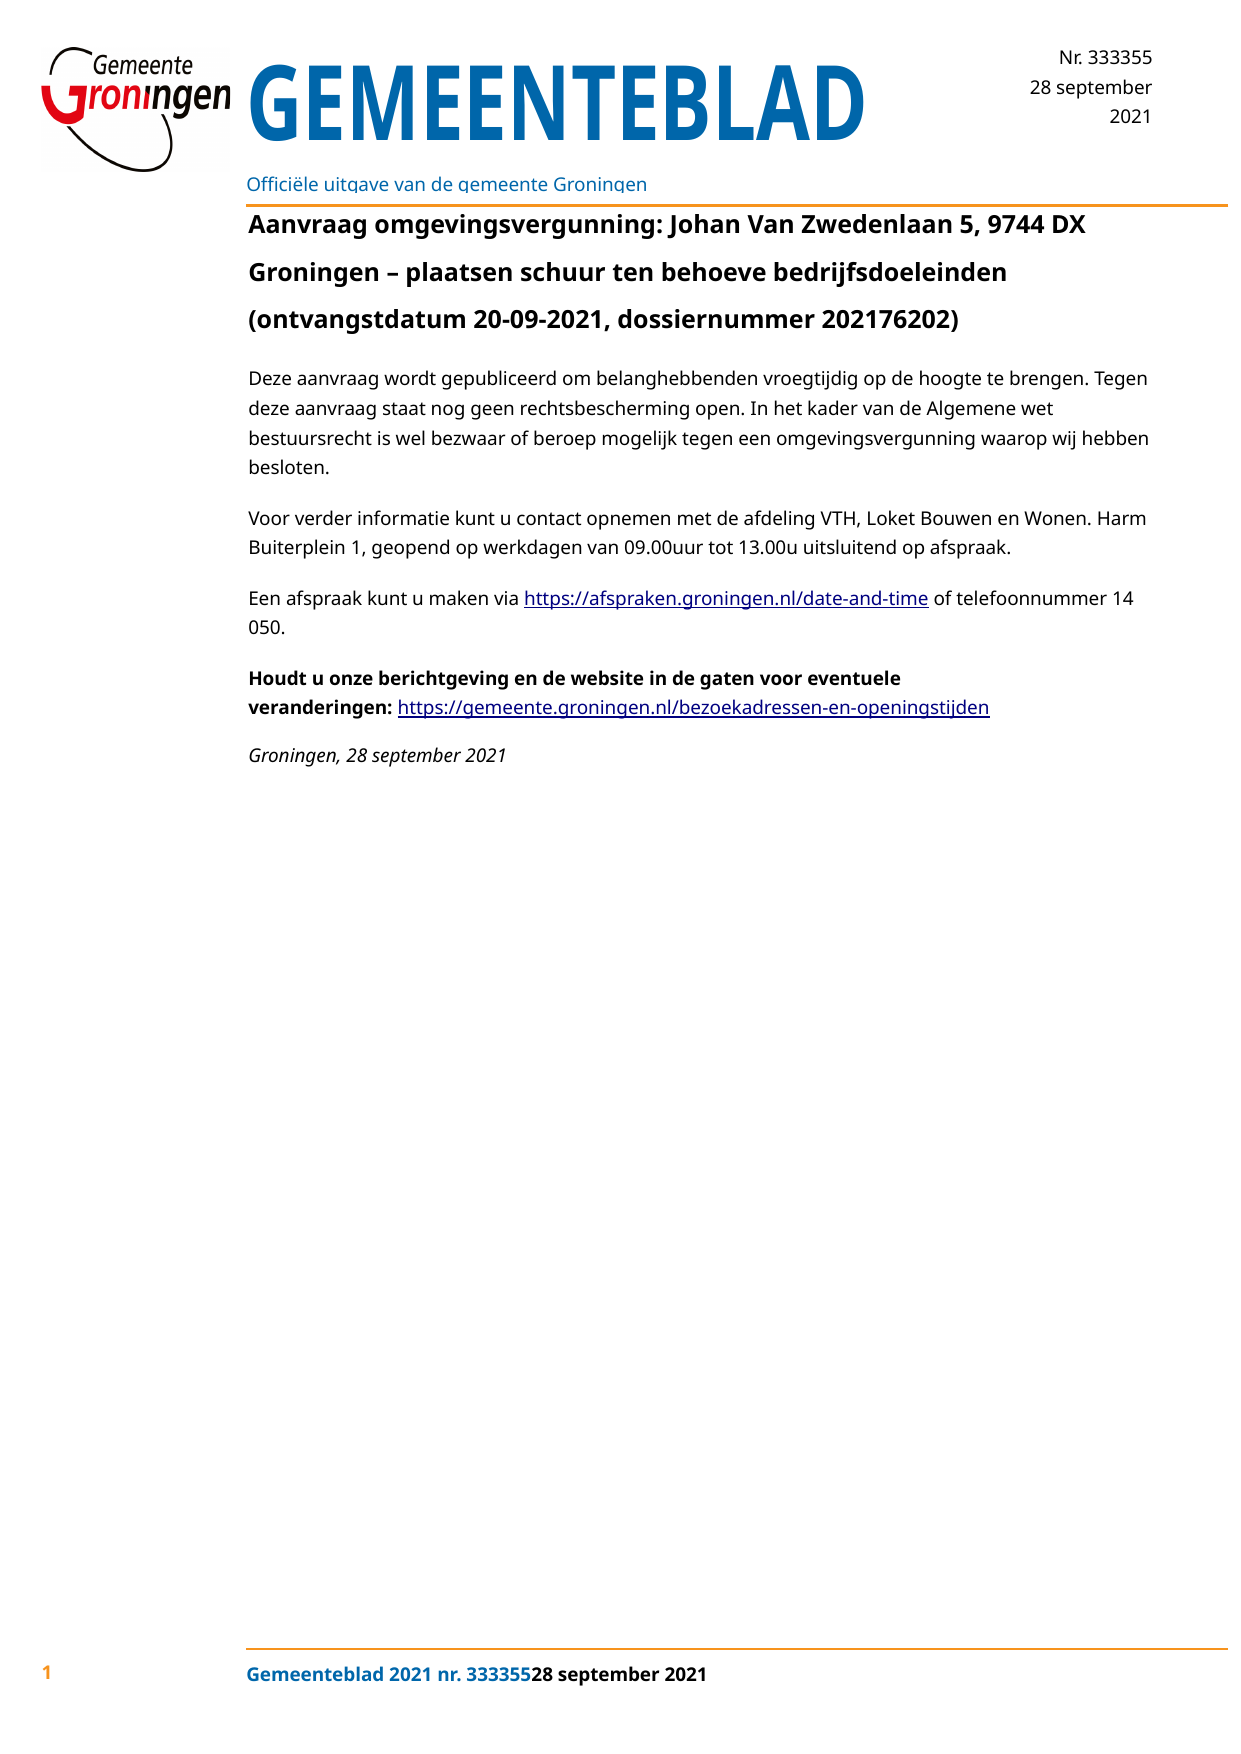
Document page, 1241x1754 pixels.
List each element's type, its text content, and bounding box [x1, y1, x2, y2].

text Deze aanvraag wordt gepubliceerd om belanghebbenden vroegtijdig op de hoogte te brengen. Tegen deze aanvraag staat nog geen rechtsbescherming open. In het kader van de Algemene wet bestuursrecht is wel bezwaar of beroep mogelijk tegen een omgevingsvergunning waarop wij hebben besloten. [248, 366, 1152, 480]
picture [41, 47, 231, 172]
text Een afspraak kunt u maken via https://afspraken.groningen.nl/date-and-time of telefoonnummer 14 050. [248, 585, 1152, 640]
text Groningen, 28 september 2021 [248, 742, 1152, 768]
text Voor verder informatie kunt u contact opnemen met de afdeling VTH, Loket Bouwen en Wonen. Harm Buiterplein 1, geopend op werkdagen van 09.00uur tot 13.00u uitsluitend op afspraak. [248, 505, 1152, 560]
text Aanvraag omgevingsvergunning: Johan Van Zwedenlaan 5, 9744 DX Groningen – plaatsen schuur ten behoeve bedrijfsdoeleinden (ontvangstdatum 20-09-2021, dossiernummer 202176202) [248, 207, 1152, 336]
text Houdt u onze berichtgeving en de website in de gaten voor eventuele veranderingen: https://gemeente.groningen.nl/bezoekadressen-en-openingstijden [248, 665, 1152, 720]
